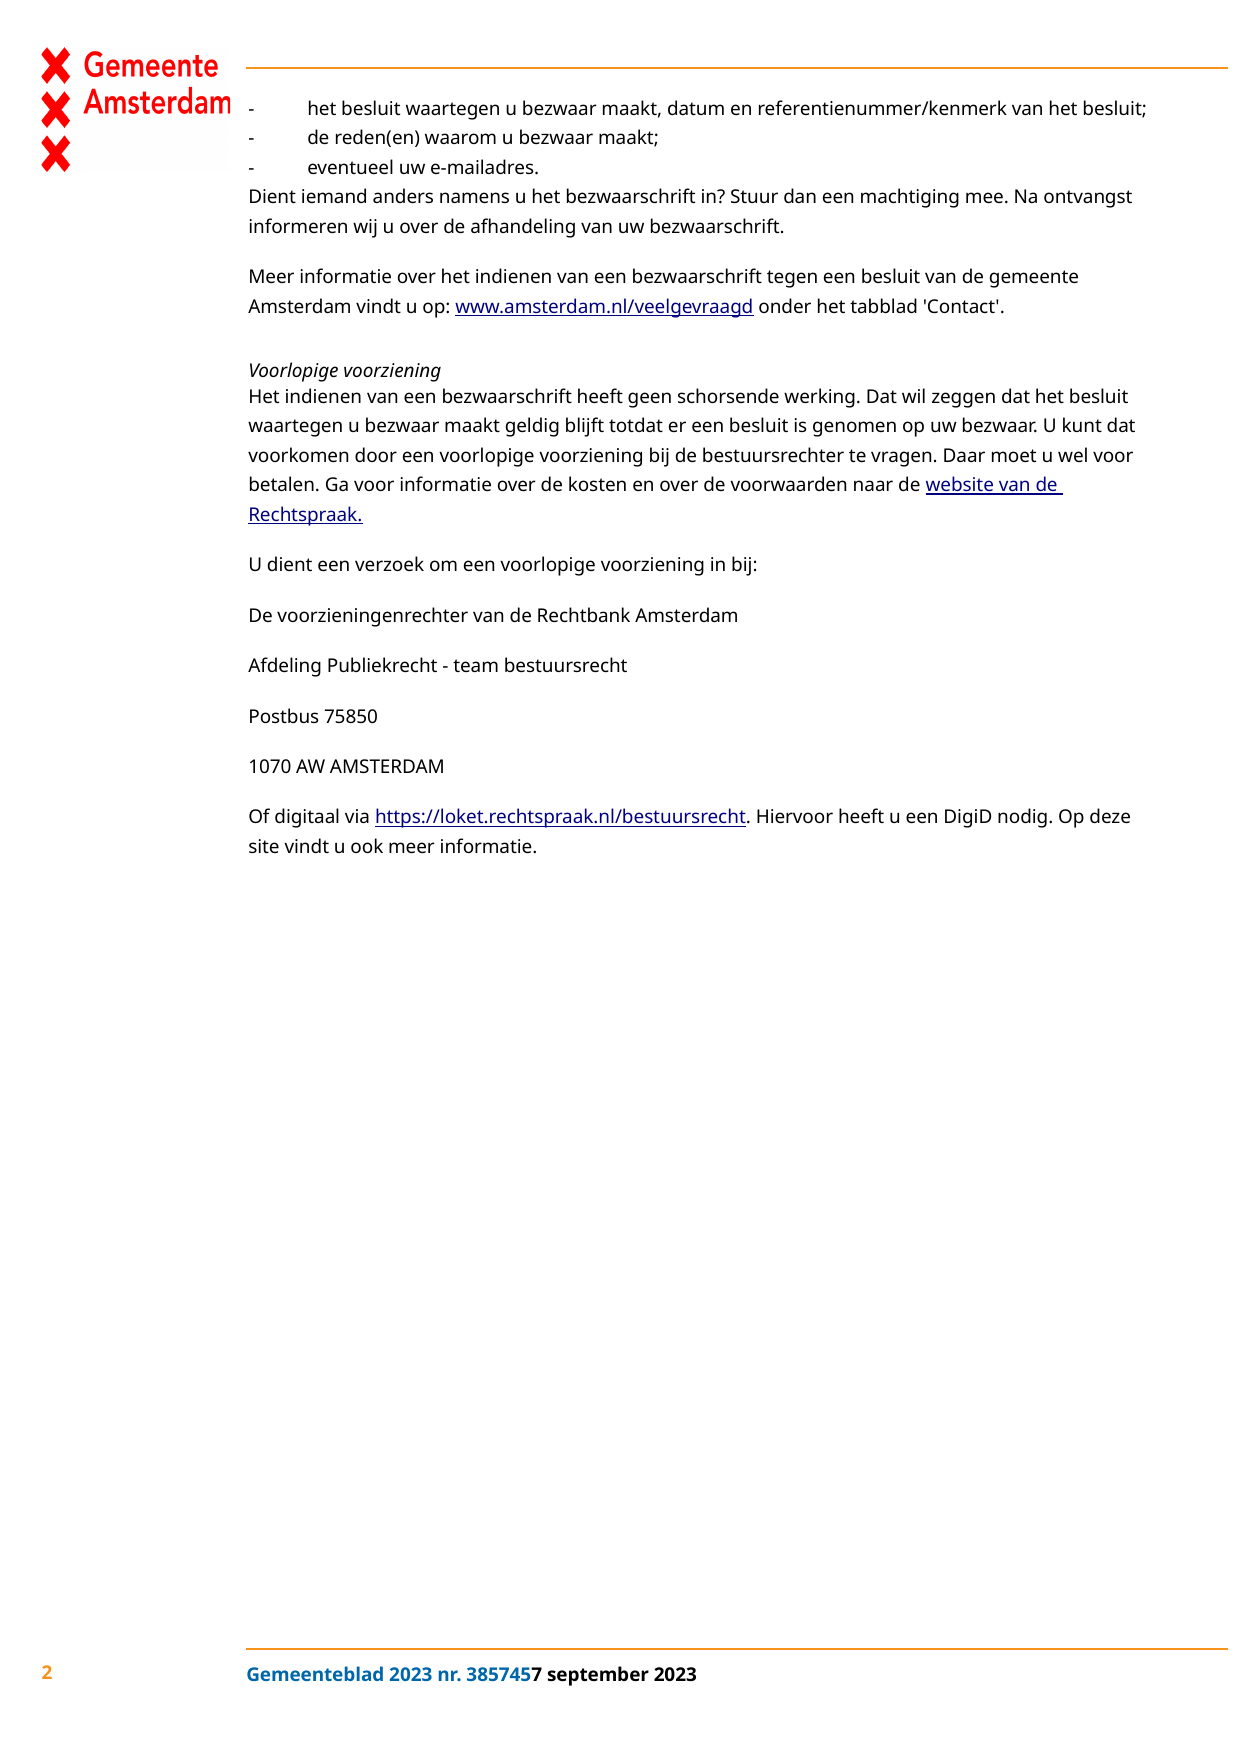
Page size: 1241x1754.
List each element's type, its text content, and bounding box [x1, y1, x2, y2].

text De voorzieningenrechter van de Rechtbank Amsterdam [248, 602, 1152, 628]
text Dient iemand anders namens u het bezwaarschrift in? Stuur dan een machtiging mee. Na ontvangst informeren wij u over de afhandeling van uw bezwaarschrift. [248, 183, 1152, 239]
text Het indienen van een bezwaarschrift heeft geen schorsende werking. Dat wil zeggen dat het besluit waartegen u bezwaar maakt geldig blijft totdat er een besluit is genomen op uw bezwaar. U kunt dat voorkomen door een voorlopige voorziening bij de bestuursrechter te vragen. Daar moet u wel voor betalen. Ga voor informatie over de kosten en over de voorwaarden naar de website van de Rechtspraak. [248, 383, 1152, 527]
text Afdeling Publiekrecht - team bestuursrecht [248, 652, 1152, 678]
text Of digitaal via https://loket.rechtspraak.nl/bestuursrecht. Hiervoor heeft u een DigiD nodig. Op deze site vindt u ook meer informatie. [248, 804, 1152, 859]
list eventueel uw e-mailadres. [248, 154, 1152, 180]
list de reden(en) waarom u bezwaar maakt; [248, 124, 1152, 150]
text U dient een verzoek om een voorlopige voorziening in bij: [248, 552, 1152, 577]
text 1070 AW AMSTERDAM [248, 753, 1152, 779]
list het besluit waartegen u bezwaar maakt, datum en referentienummer/kenmerk van het besluit; [248, 95, 1152, 121]
text Postbus 75850 [248, 703, 1152, 728]
text Voorlopige voorziening [248, 357, 1152, 383]
picture [41, 47, 231, 172]
text Meer informatie over het indienen van een bezwaarschrift tegen een besluit van de gemeente Amsterdam vindt u op: www.amsterdam.nl/veelgevraagd onder het tabblad 'Contact'. [248, 263, 1152, 319]
